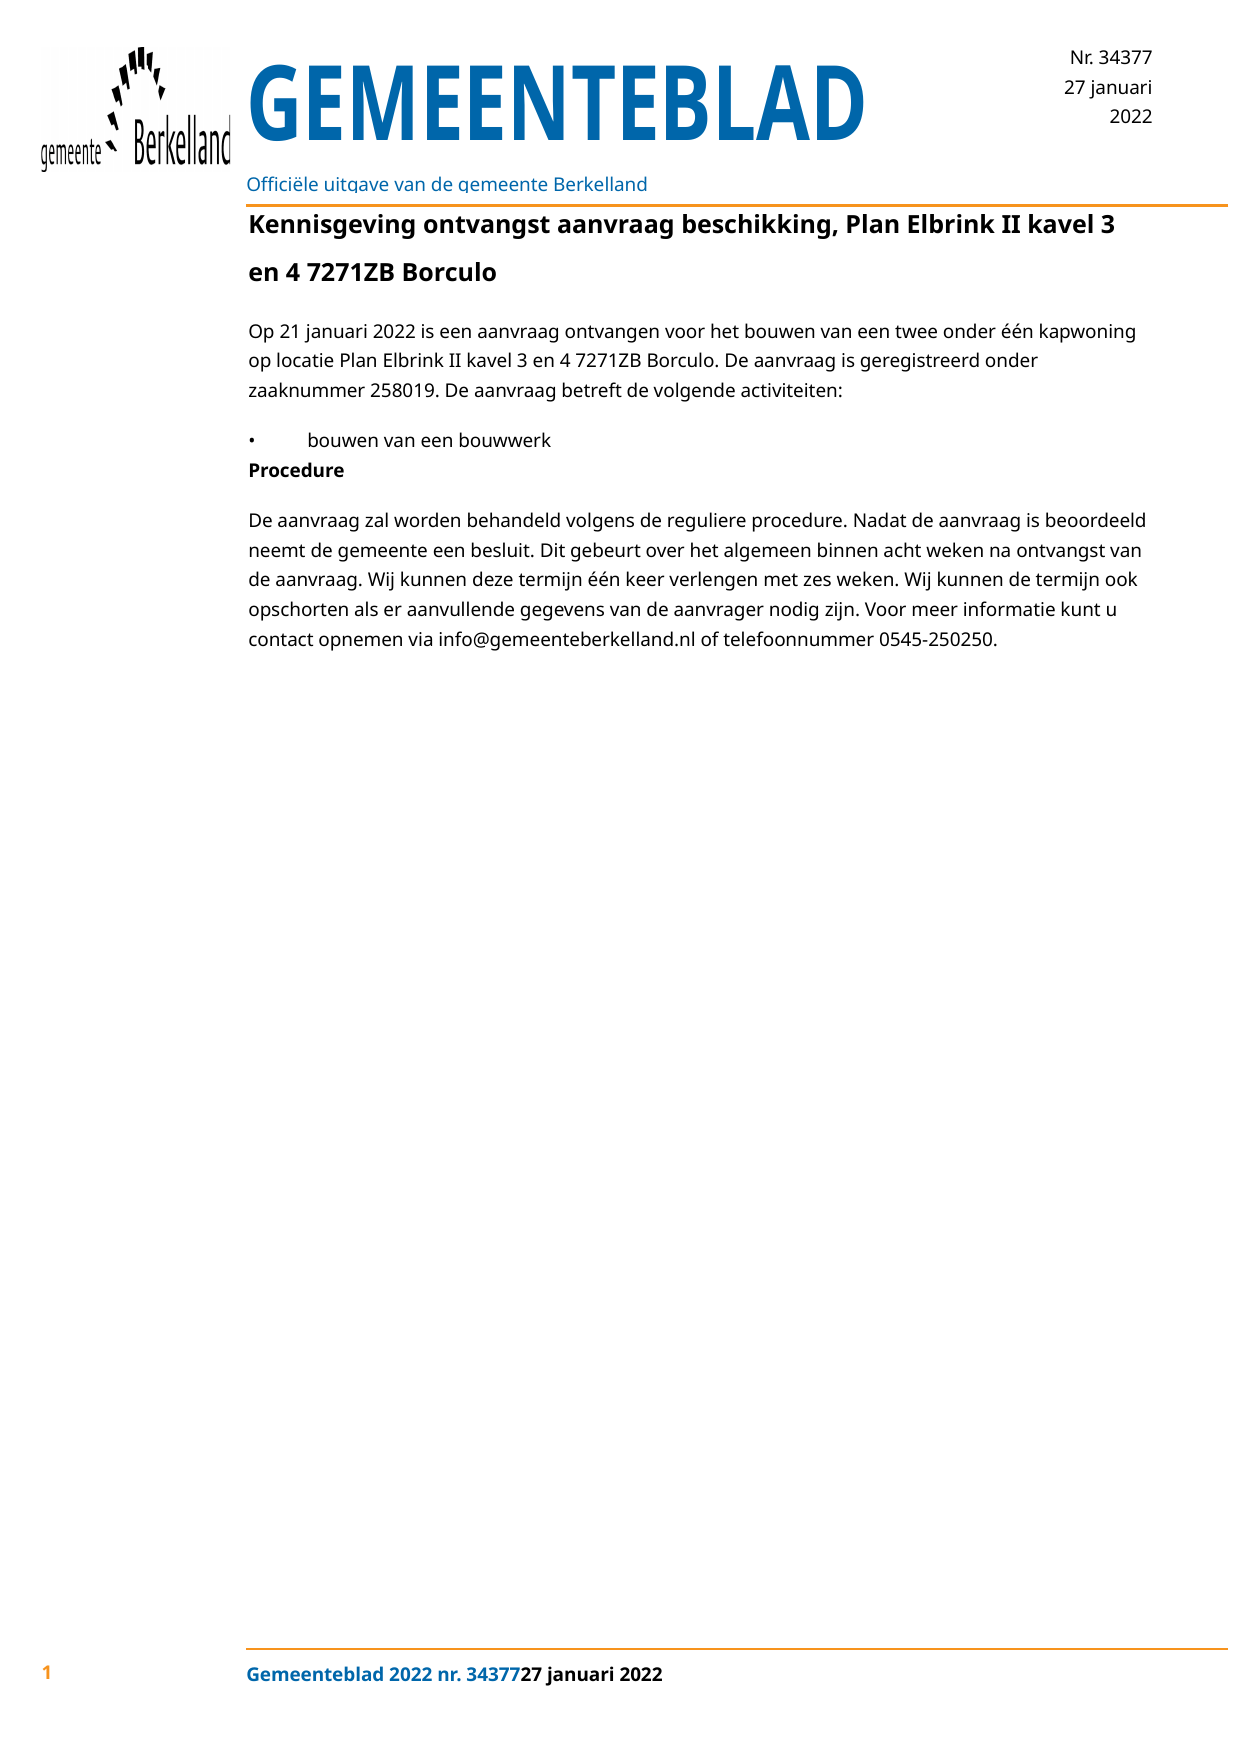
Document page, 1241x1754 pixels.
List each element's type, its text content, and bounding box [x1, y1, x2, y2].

list bouwen van een bouwwerk [248, 427, 1152, 453]
picture [41, 47, 231, 172]
text Procedure [248, 457, 1152, 483]
text De aanvraag zal worden behandeld volgens de reguliere procedure. Nadat de aanvraag is beoordeeld neemt de gemeente een besluit. Dit gebeurt over het algemeen binnen acht weken na ontvangst van de aanvraag. Wij kunnen deze termijn één keer verlengen met zes weken. Wij kunnen de termijn ook opschorten als er aanvullende gegevens van de aanvrager nodig zijn. Voor meer informatie kunt u contact opnemen via info@gemeenteberkelland.nl of telefoonnummer 0545-250250. [248, 507, 1152, 652]
text Op 21 januari 2022 is een aanvraag ontvangen voor het bouwen van een twee onder één kapwoning op locatie Plan Elbrink II kavel 3 en 4 7271ZB Borculo. De aanvraag is geregistreerd onder zaaknummer 258019. De aanvraag betreft de volgende activiteiten: [248, 318, 1152, 403]
text Kennisgeving ontvangst aanvraag beschikking, Plan Elbrink II kavel 3 en 4 7271ZB Borculo [248, 207, 1152, 288]
